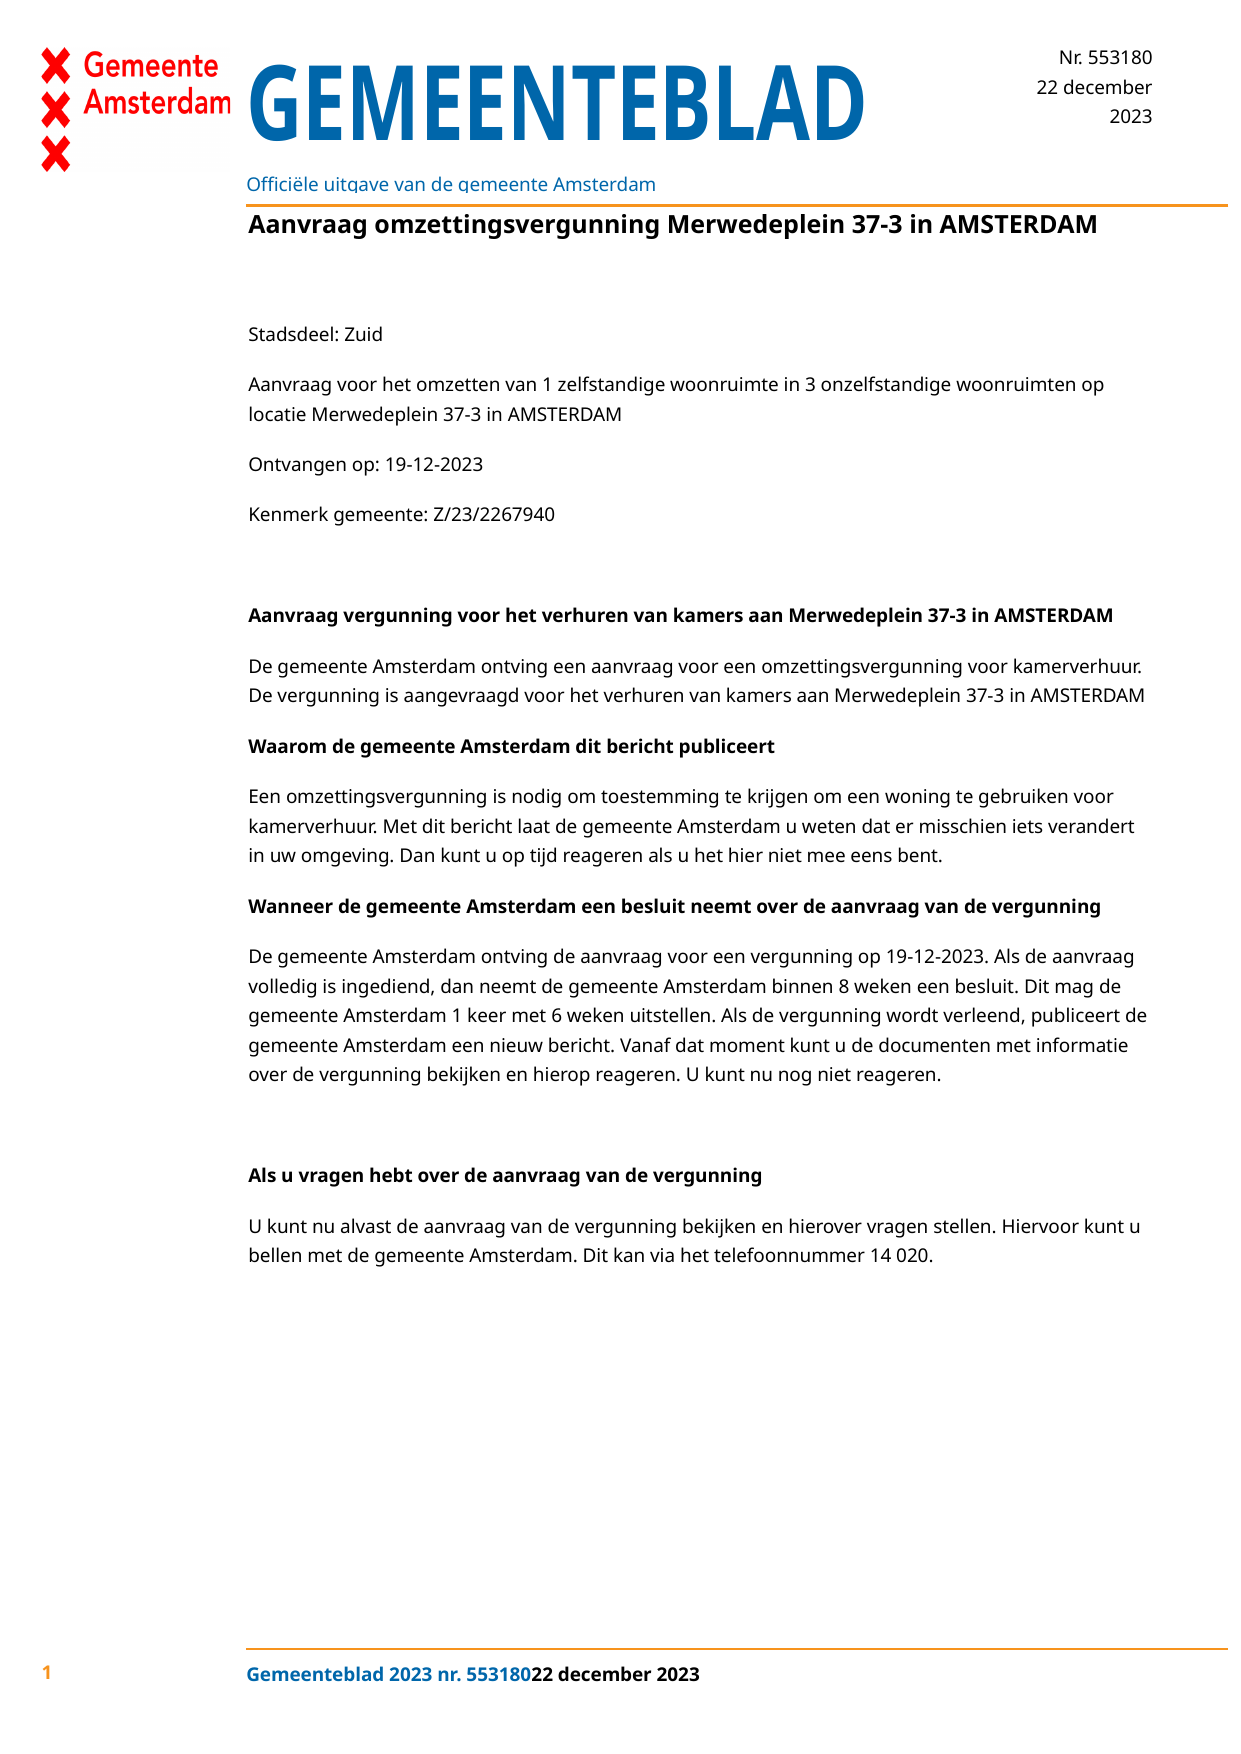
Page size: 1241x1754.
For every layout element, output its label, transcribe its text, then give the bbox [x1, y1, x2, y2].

text Wanneer de gemeente Amsterdam een besluit neemt over de aanvraag van de vergunning [248, 893, 1152, 918]
text Aanvraag omzettingsvergunning Merwedeplein 37-3 in AMSTERDAM [248, 207, 1152, 241]
text Kenmerk gemeente: Z/23/2267940 [248, 502, 1152, 527]
text Waarom de gemeente Amsterdam dit bericht publiceert [248, 733, 1152, 758]
text De gemeente Amsterdam ontving een aanvraag voor een omzettingsvergunning voor kamerverhuur. De vergunning is aangevraagd voor het verhuren van kamers aan Merwedeplein 37-3 in AMSTERDAM [248, 653, 1152, 708]
text Ontvangen op: 19-12-2023 [248, 451, 1152, 477]
text Als u vragen hebt over de aanvraag van de vergunning [248, 1162, 1152, 1188]
text Een omzettingsvergunning is nodig om toestemming te krijgen om een woning te gebruiken voor kamerverhuur. Met dit bericht laat de gemeente Amsterdam u weten dat er misschien iets verandert in uw omgeving. Dan kunt u op tijd reageren als u het hier niet mee eens bent. [248, 783, 1152, 868]
text Stadsdeel: Zuid [248, 321, 1152, 346]
text Aanvraag voor het omzetten van 1 zelfstandige woonruimte in 3 onzelfstandige woonruimten op locatie Merwedeplein 37-3 in AMSTERDAM [248, 371, 1152, 426]
text De gemeente Amsterdam ontving de aanvraag voor een vergunning op 19-12-2023. Als de aanvraag volledig is ingediend, dan neemt de gemeente Amsterdam binnen 8 weken een besluit. Dit mag de gemeente Amsterdam 1 keer met 6 weken uitstellen. Als de vergunning wordt verleend, publiceert de gemeente Amsterdam een nieuw bericht. Vanaf dat moment kunt u de documenten met informatie over de vergunning bekijken en hierop reageren. U kunt nu nog niet reageren. [248, 943, 1152, 1087]
picture [41, 47, 231, 172]
text Aanvraag vergunning voor het verhuren van kamers aan Merwedeplein 37-3 in AMSTERDAM [248, 602, 1152, 628]
text U kunt nu alvast de aanvraag van de vergunning bekijken en hierover vragen stellen. Hiervoor kunt u bellen met de gemeente Amsterdam. Dit kan via het telefoonnummer 14 020. [248, 1213, 1152, 1268]
